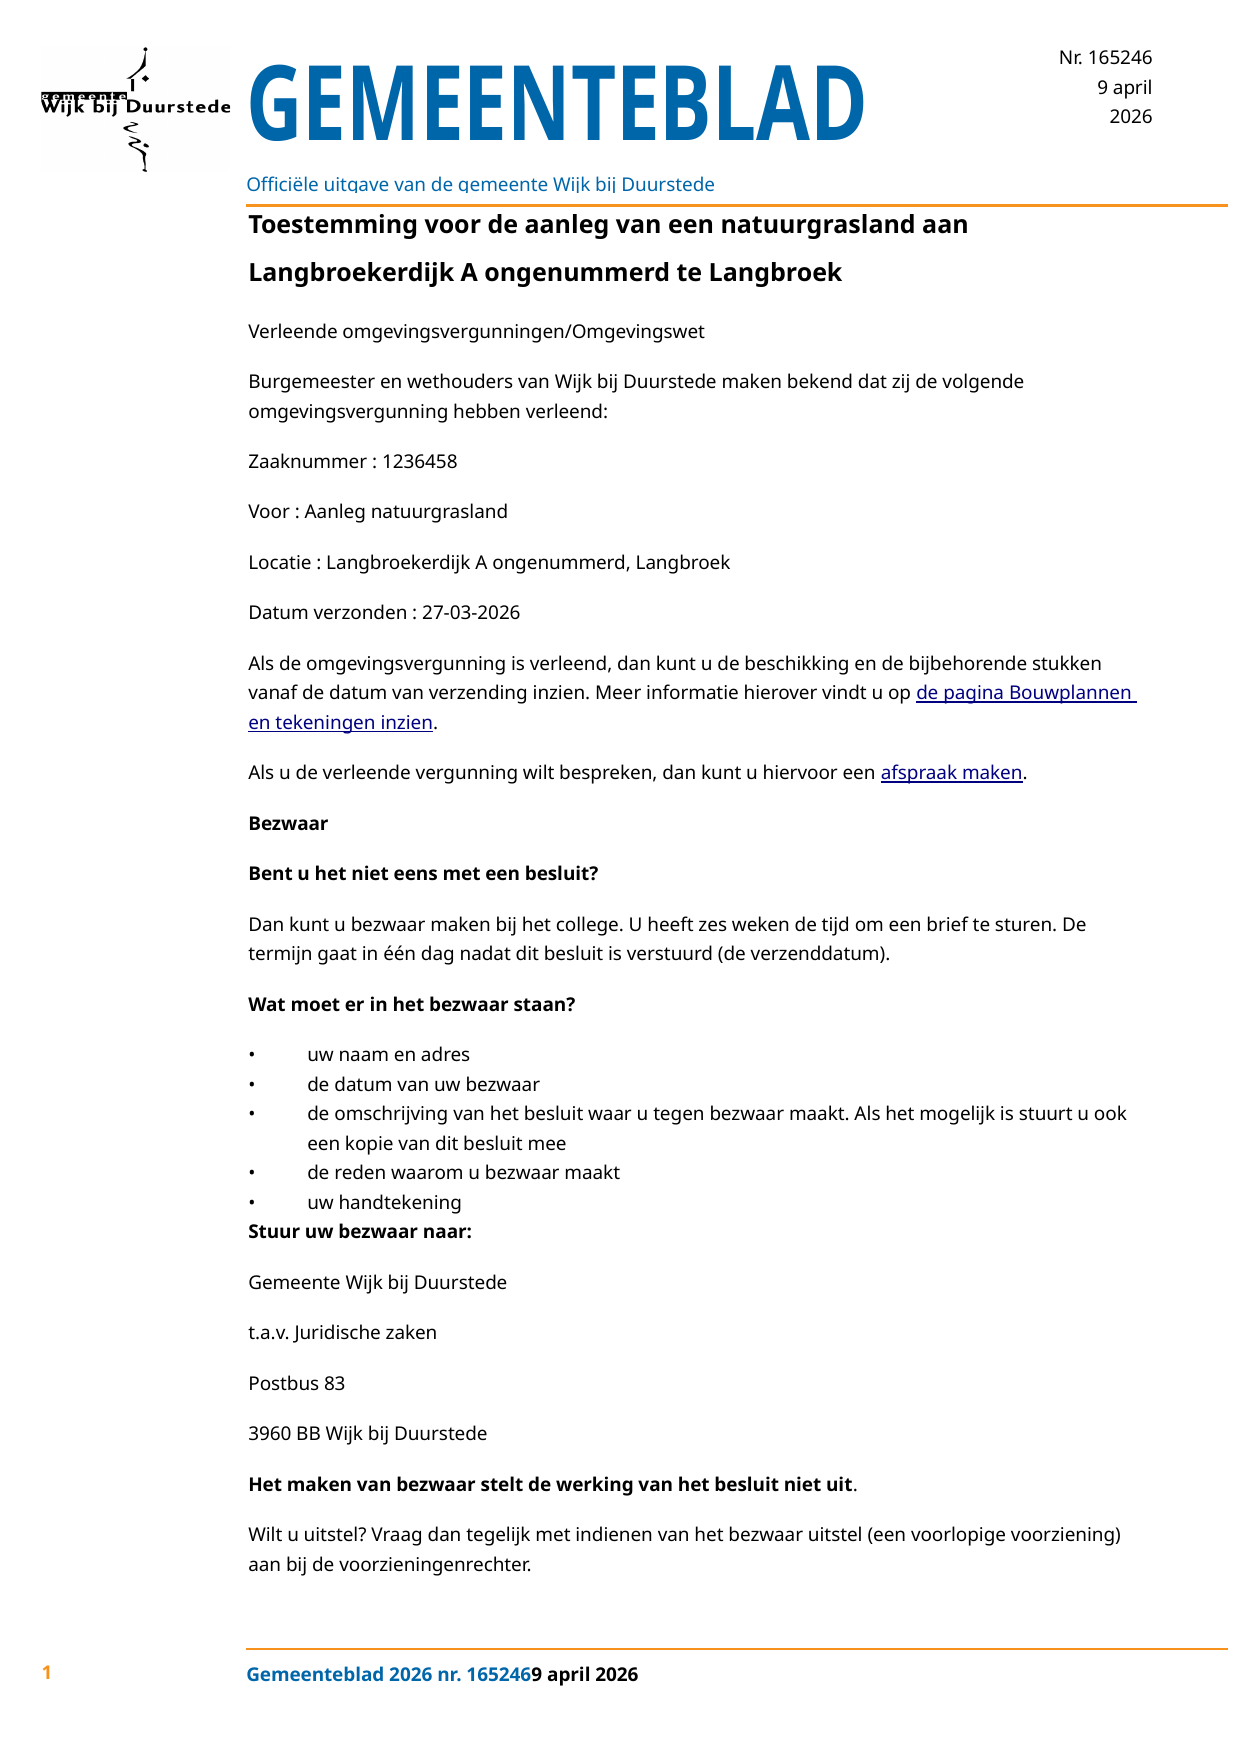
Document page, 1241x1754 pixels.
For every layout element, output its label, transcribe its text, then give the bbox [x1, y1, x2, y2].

text Het maken van bezwaar stelt de werking van het besluit niet uit. [248, 1471, 1152, 1497]
text Verleende omgevingsvergunningen/Omgevingswet [248, 318, 1152, 344]
list de datum van uw bezwaar [248, 1071, 1152, 1097]
text Gemeente Wijk bij Duurstede [248, 1269, 1152, 1295]
text Voor : Aanleg natuurgrasland [248, 499, 1152, 524]
text Dan kunt u bezwaar maken bij het college. U heeft zes weken de tijd om een brief te sturen. De termijn gaat in één dag nadat dit besluit is verstuurd (de verzenddatum). [248, 911, 1152, 966]
text Stuur uw bezwaar naar: [248, 1219, 1152, 1244]
text Locatie : Langbroekerdijk A ongenummerd, Langbroek [248, 549, 1152, 575]
text Burgemeester en wethouders van Wijk bij Duurstede maken bekend dat zij de volgende omgevingsvergunning hebben verleend: [248, 368, 1152, 424]
text 3960 BB Wijk bij Duurstede [248, 1420, 1152, 1446]
picture [41, 47, 231, 172]
text Wat moet er in het bezwaar staan? [248, 991, 1152, 1017]
list de omschrijving van het besluit waar u tegen bezwaar maakt. Als het mogelijk is stuurt u ook een kopie van dit besluit mee [248, 1100, 1152, 1156]
text Bent u het niet eens met een besluit? [248, 860, 1152, 886]
text Datum verzonden : 27-03-2026 [248, 599, 1152, 625]
text Wilt u uitstel? Vraag dan tegelijk met indienen van het bezwaar uitstel (een voorlopige voorziening) aan bij de voorzieningenrechter. [248, 1521, 1152, 1577]
text Als de omgevingsvergunning is verleend, dan kunt u de beschikking en de bijbehorende stukken vanaf de datum van verzending inzien. Meer informatie hierover vindt u op de pagina Bouwplannen en tekeningen inzien. [248, 650, 1152, 735]
text Als u de verleende vergunning wilt bespreken, dan kunt u hiervoor een afspraak maken. [248, 759, 1152, 785]
text t.a.v. Juridische zaken [248, 1319, 1152, 1345]
text Toestemming voor de aanleg van een natuurgrasland aan Langbroekerdijk A ongenummerd te Langbroek [248, 207, 1152, 288]
text Postbus 83 [248, 1370, 1152, 1396]
text Bezwaar [248, 810, 1152, 836]
text Zaaknummer : 1236458 [248, 448, 1152, 474]
list de reden waarom u bezwaar maakt [248, 1159, 1152, 1185]
list uw handtekening [248, 1189, 1152, 1215]
list uw naam en adres [248, 1041, 1152, 1067]
